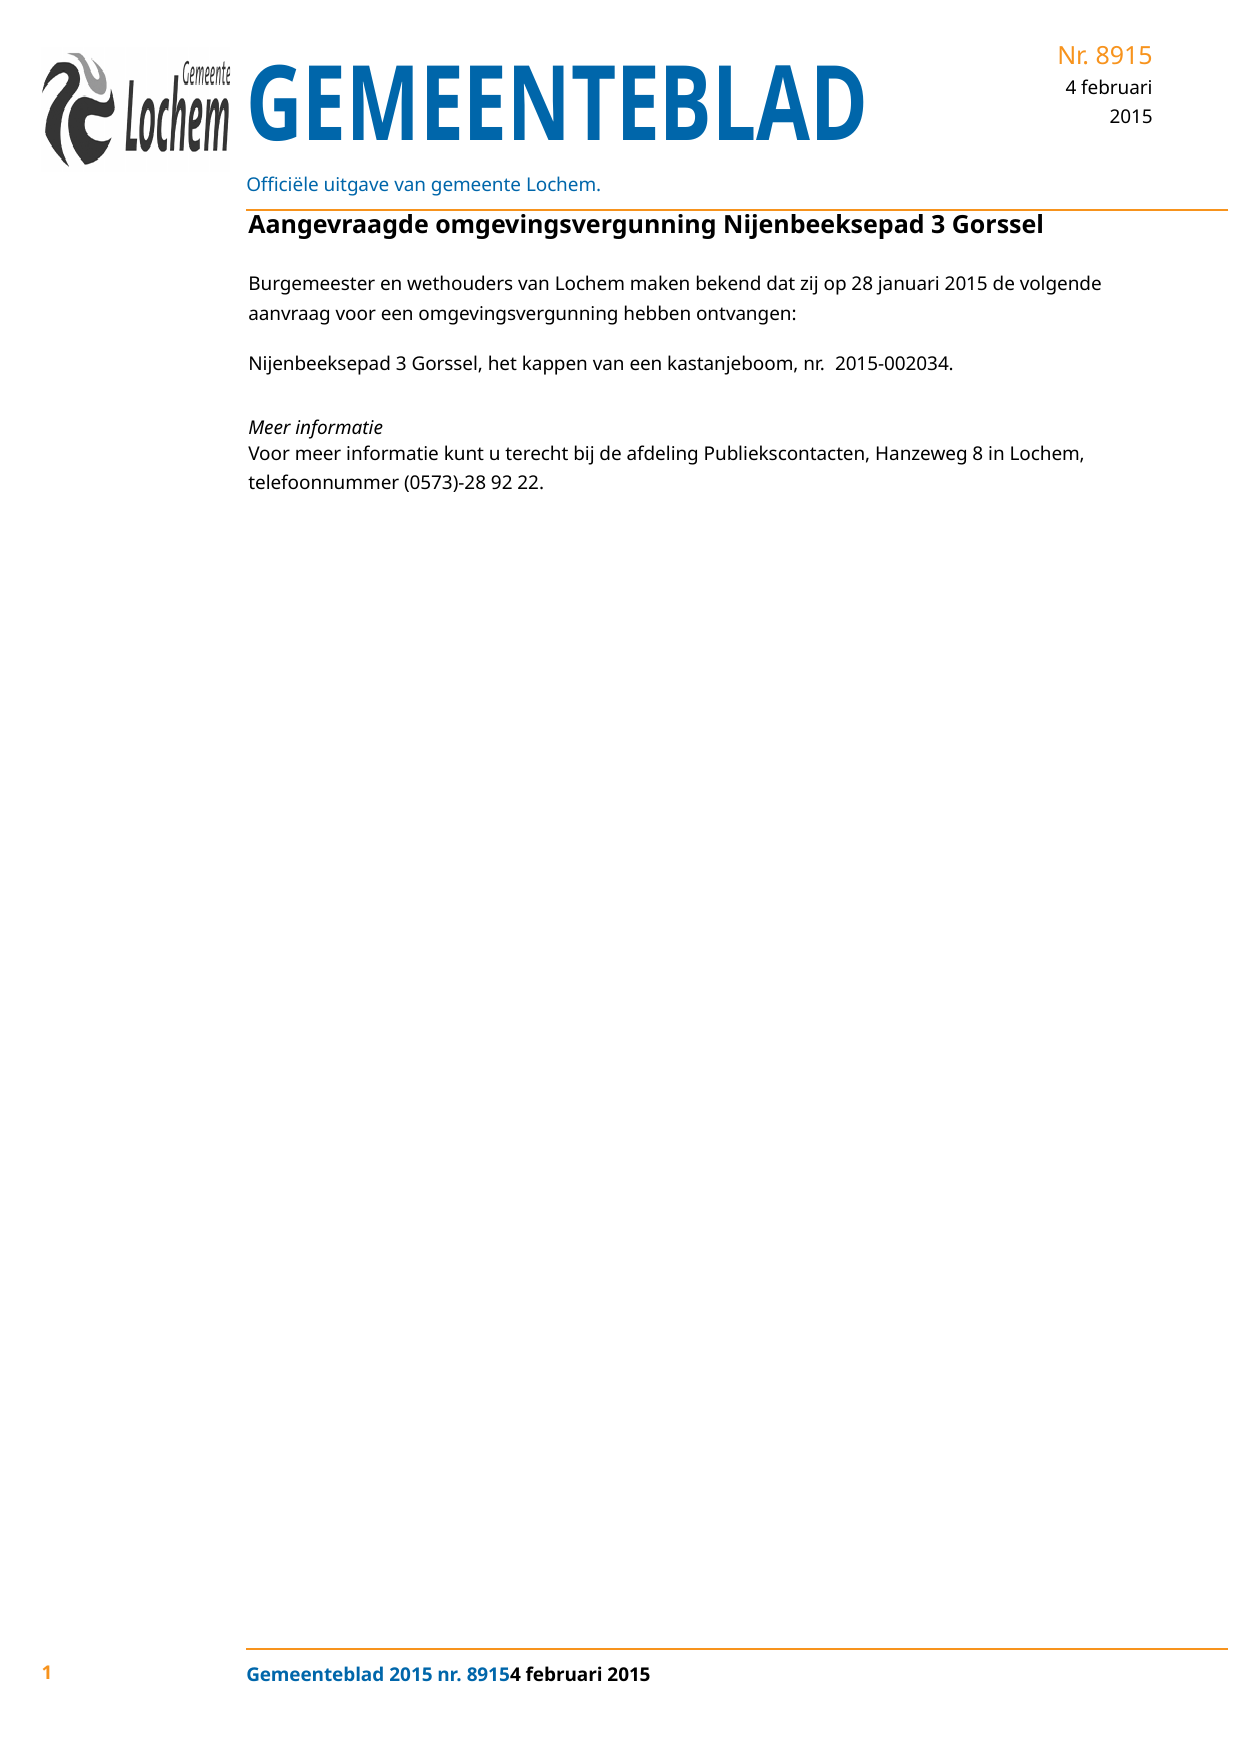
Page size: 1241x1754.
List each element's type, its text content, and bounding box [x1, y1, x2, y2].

text Meer informatie [248, 414, 1152, 440]
text Nijenbeeksepad 3 Gorssel, het kappen van een kastanjeboom, nr. 2015-002034. [248, 350, 1152, 376]
text Aangevraagde omgevingsvergunning Nijenbeeksepad 3 Gorssel [248, 211, 1152, 241]
text Burgemeester en wethouders van Lochem maken bekend dat zij op 28 januari 2015 de volgende aanvraag voor een omgevingsvergunning hebben ontvangen: [248, 270, 1152, 326]
text Voor meer informatie kunt u terecht bij de afdeling Publiekscontacten, Hanzeweg 8 in Lochem, telefoonnummer (0573)-28 92 22. [248, 440, 1152, 495]
picture [41, 47, 231, 172]
